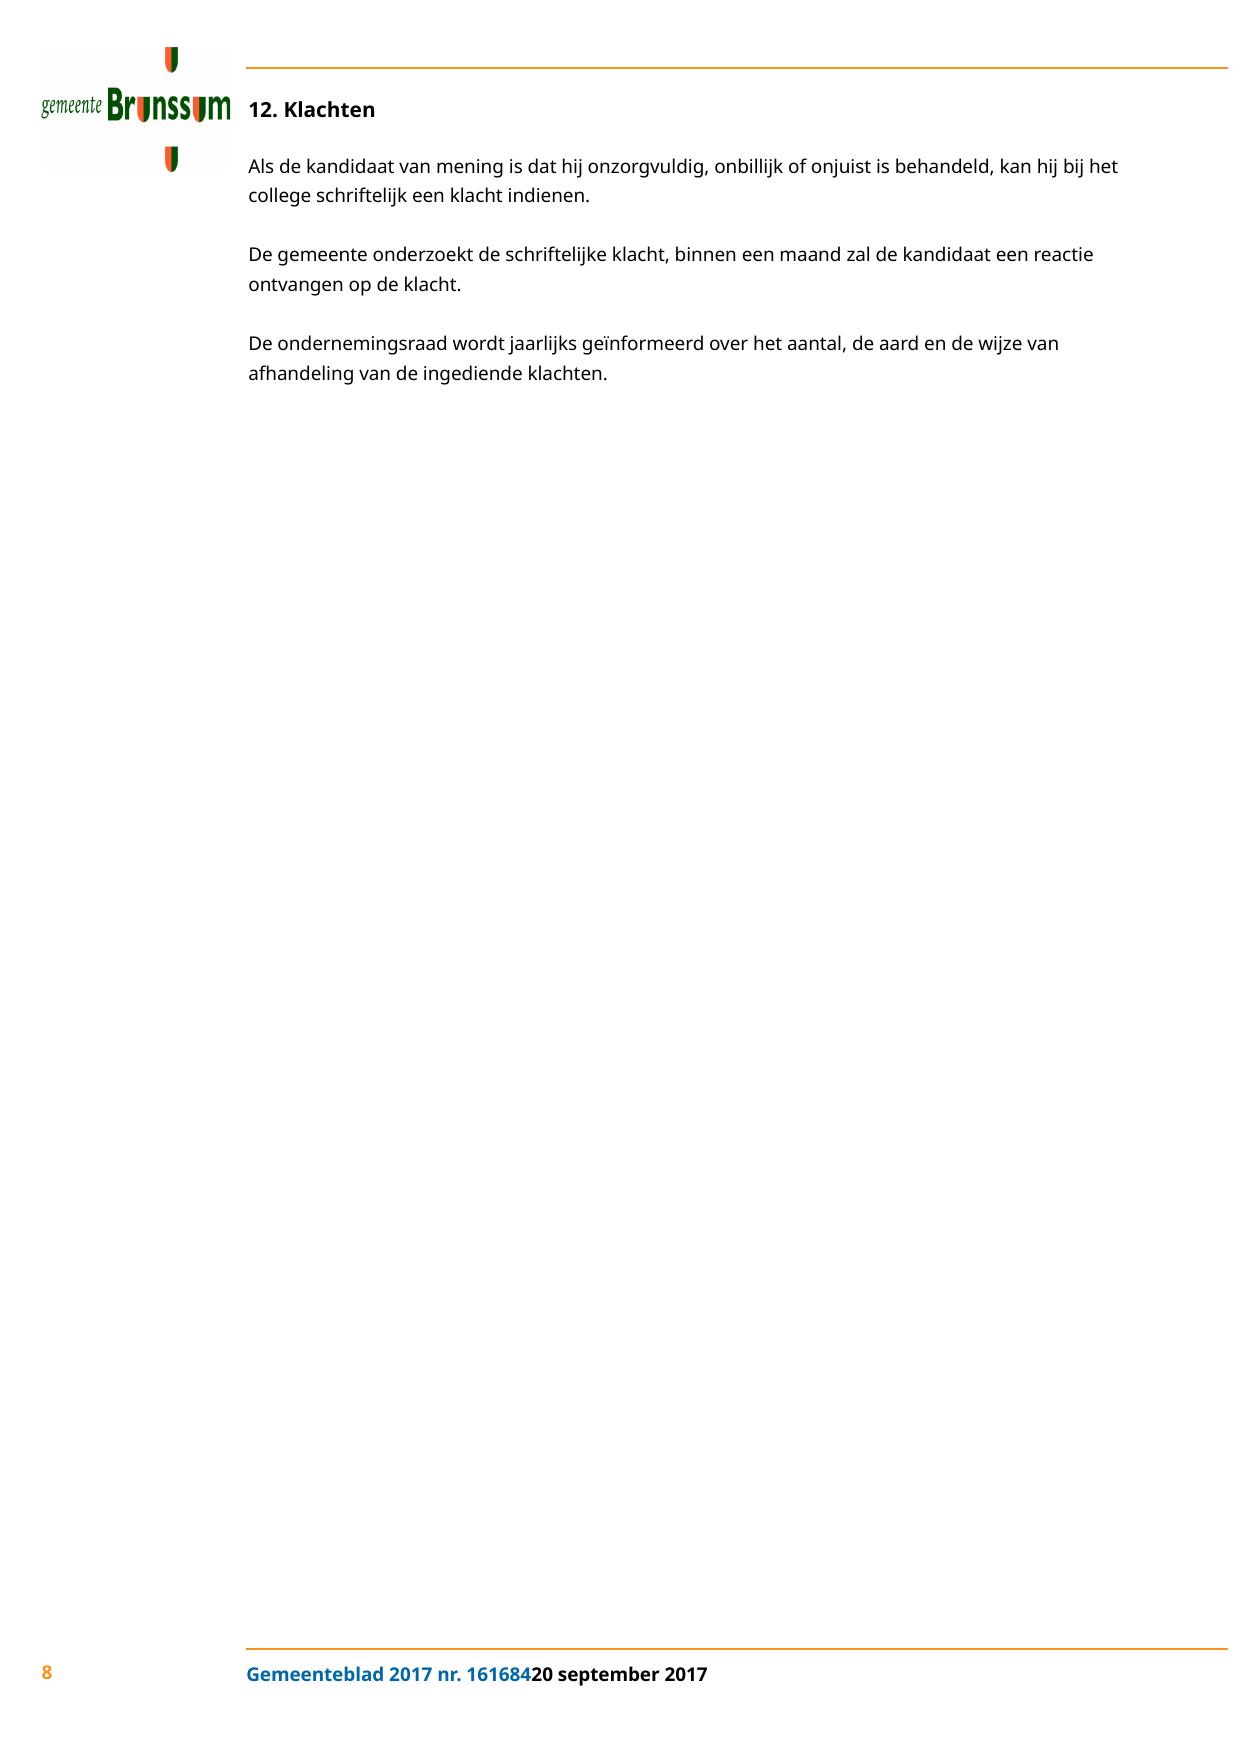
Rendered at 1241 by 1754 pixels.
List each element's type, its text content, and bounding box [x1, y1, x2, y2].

text De gemeente onderzoekt de schriftelijke klacht, binnen een maand zal de kandidaat een reactie ontvangen op de klacht. [248, 242, 1152, 297]
text 12. Klachten [248, 95, 1152, 123]
text De ondernemingsraad wordt jaarlijks geïnformeerd over het aantal, de aard en de wijze van afhandeling van de ingediende klachten. [248, 330, 1152, 386]
picture [41, 47, 231, 172]
text Als de kandidaat van mening is dat hij onzorgvuldig, onbillijk of onjuist is behandeld, kan hij bij het college schriftelijk een klacht indienen. [248, 153, 1152, 208]
